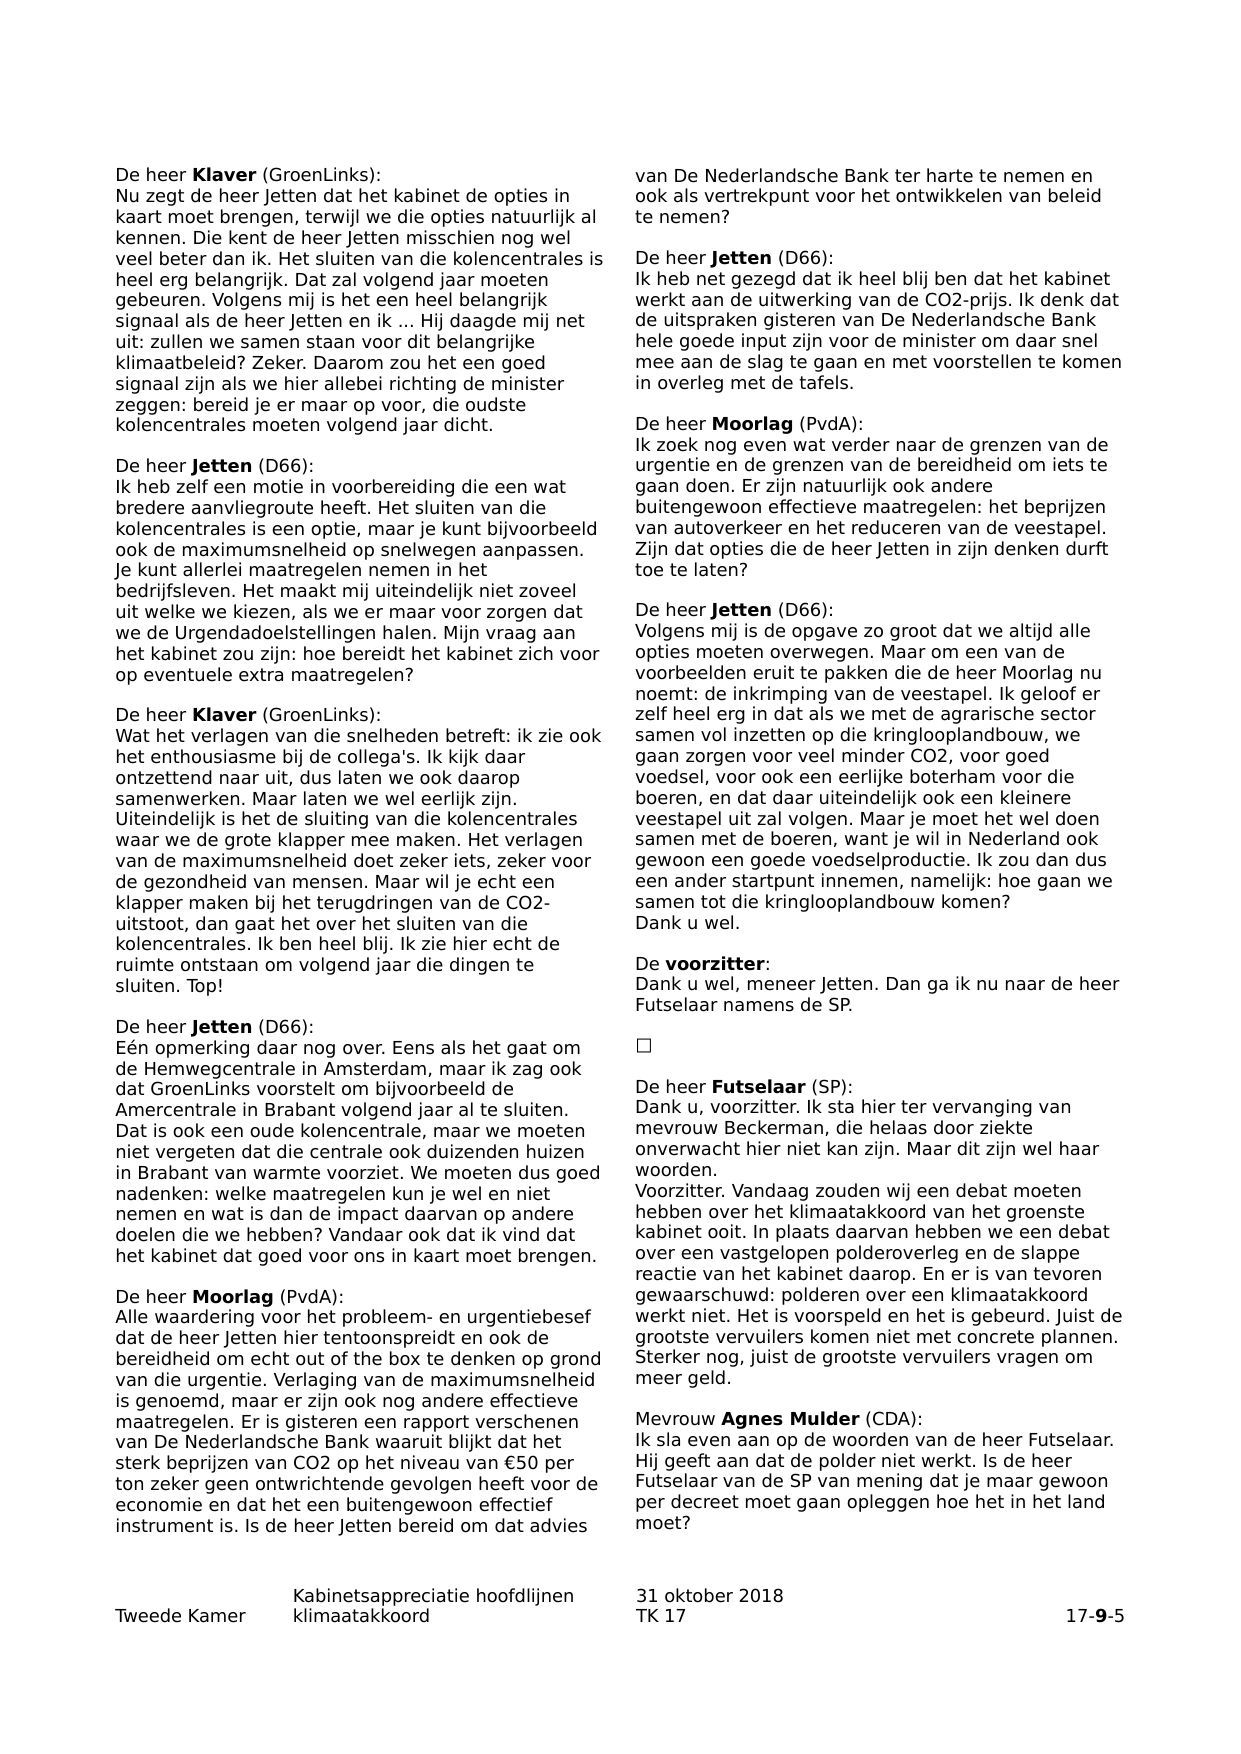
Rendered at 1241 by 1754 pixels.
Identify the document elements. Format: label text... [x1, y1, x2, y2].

text Dank u wel, meneer Jetten. Dan ga ik nu naar de heer Futselaar namens de SP. [635, 974, 1125, 1016]
text Dank u wel. [635, 912, 1125, 933]
text Volgens mij is de opgave zo groot dat we altijd alle opties moeten overwegen. Maar om een van de voorbeelden eruit te pakken die de heer Moorlag nu noemt: de inkrimping van de veestapel. Ik geloof er zelf heel erg in dat als we met de agrarische sector samen vol inzetten op die kringlooplandbouw, we gaan zorgen voor veel minder CO2, voor goed voedsel, voor ook een eerlijke boterham voor die boeren, en dat daar uiteindelijk ook een kleinere veestapel uit zal volgen. Maar je moet het wel doen samen met de boeren, want je wil in Nederland ook gewoon een goede voedselproductie. Ik zou dan dus een ander startpunt innemen, namelijk: hoe gaan we samen tot die kringlooplandbouw komen? [635, 621, 1125, 912]
text Ik sla even aan op de woorden van de heer Futselaar. Hij geeft aan dat de polder niet werkt. Is de heer Futselaar van de SP van mening dat je maar gewoon per decreet moet gaan opleggen hoe het in het land moet? [635, 1429, 1125, 1534]
text De heer Jetten (D66): [115, 1017, 605, 1037]
text De heer Futselaar (SP): [635, 1076, 1125, 1097]
text De heer Jetten (D66): [635, 600, 1125, 621]
text Mevrouw Agnes Mulder (CDA): [635, 1409, 1125, 1429]
text De heer Moorlag (PvdA): [635, 413, 1125, 434]
text Ik zoek nog even wat verder naar de grenzen van de urgentie en de grenzen van de bereidheid om iets te gaan doen. Er zijn natuurlijk ook andere buitengewoon effectieve maatregelen: het beprijzen van autoverkeer en het reduceren van de veestapel. Zijn dat opties die de heer Jetten in zijn denken durft toe te laten? [635, 434, 1125, 580]
text Dank u, voorzitter. Ik sta hier ter vervanging van mevrouw Beckerman, die helaas door ziekte onverwacht hier niet kan zijn. Maar dit zijn wel haar woorden. [635, 1097, 1125, 1181]
text Ik heb zelf een motie in voorbereiding die een wat bredere aanvliegroute heeft. Het sluiten van die kolencentrales is een optie, maar je kunt bijvoorbeeld ook de maximumsnelheid op snelwegen aanpassen. Je kunt allerlei maatregelen nemen in het bedrijfsleven. Het maakt mij uiteindelijk niet zoveel uit welke we kiezen, als we er maar voor zorgen dat we de Urgendadoelstellingen halen. Mijn vraag aan het kabinet zou zijn: hoe bereidt het kabinet zich voor op eventuele extra maatregelen? [115, 477, 605, 685]
text De heer Moorlag (PvdA): [115, 1287, 605, 1307]
text De heer Klaver (GroenLinks): [115, 705, 605, 726]
text Ik heb net gezegd dat ik heel blij ben dat het kabinet werkt aan de uitwerking van de CO2-prijs. Ik denk dat de uitspraken gisteren van De Nederlandsche Bank hele goede input zijn voor de minister om daar snel mee aan de slag te gaan en met voorstellen te komen in overleg met de tafels. [635, 268, 1125, 393]
text Voorzitter. Vandaag zouden wij een debat moeten hebben over het klimaatakkoord van het groenste kabinet ooit. In plaats daarvan hebben we een debat over een vastgelopen polderoverleg en de slappe reactie van het kabinet daarop. En er is van tevoren gewaarschuwd: polderen over een klimaatakkoord werkt niet. Het is voorspeld en het is gebeurd. Juist de grootste vervuilers komen niet met concrete plannen. Sterker nog, juist de grootste vervuilers vragen om meer geld. [635, 1181, 1125, 1389]
text Eén opmerking daar nog over. Eens als het gaat om de Hemwegcentrale in Amsterdam, maar ik zag ook dat GroenLinks voorstelt om bijvoorbeeld de Amercentrale in Brabant volgend jaar al te sluiten. Dat is ook een oude kolencentrale, maar we moeten niet vergeten dat die centrale ook duizenden huizen in Brabant van warmte voorziet. We moeten dus goed nadenken: welke maatregelen kun je wel en niet nemen en wat is dan de impact daarvan op andere doelen die we hebben? Vandaar ook dat ik vind dat het kabinet dat goed voor ons in kaart moet brengen. [115, 1037, 605, 1267]
text Alle waardering voor het probleem- en urgentiebesef dat de heer Jetten hier tentoonspreidt en ook de bereidheid om echt out of the box te denken op grond van die urgentie. Verlaging van de maximumsnelheid is genoemd, maar er zijn ook nog andere effectieve maatregelen. Er is gisteren een rapport verschenen van De Nederlandsche Bank waaruit blijkt dat het sterk beprijzen van CO2 op het niveau van €50 per ton zeker geen ontwrichtende gevolgen heeft voor de economie en dat het een buitengewoon effectief instrument is. Is de heer Jetten bereid om dat advies [115, 1307, 605, 1536]
text Nu zegt de heer Jetten dat het kabinet de opties in kaart moet brengen, terwijl we die opties natuurlijk al kennen. Die kent de heer Jetten misschien nog wel veel beter dan ik. Het sluiten van die kolencentrales is heel erg belangrijk. Dat zal volgend jaar moeten gebeuren. Volgens mij is het een heel belangrijk signaal als de heer Jetten en ik ... Hij daagde mij net uit: zullen we samen staan voor dit belangrijke klimaatbeleid? Zeker. Daarom zou het een goed signaal zijn als we hier allebei richting de minister zeggen: bereid je er maar op voor, die oudste kolencentrales moeten volgend jaar dicht. [115, 186, 605, 436]
text ⬜ [635, 1036, 1125, 1056]
text De heer Jetten (D66): [115, 456, 605, 477]
text van De Nederlandsche Bank ter harte te nemen en ook als vertrekpunt voor het ontwikkelen van beleid te nemen? [635, 165, 1125, 228]
text De heer Klaver (GroenLinks): [115, 165, 605, 186]
text De voorzitter: [635, 953, 1125, 974]
text Wat het verlagen van die snelheden betreft: ik zie ook het enthousiasme bij de collega's. Ik kijk daar ontzettend naar uit, dus laten we ook daarop samenwerken. Maar laten we wel eerlijk zijn. Uiteindelijk is het de sluiting van die kolencentrales waar we de grote klapper mee maken. Het verlagen van de maximumsnelheid doet zeker iets, zeker voor de gezondheid van mensen. Maar wil je echt een klapper maken bij het terugdringen van de CO2-uitstoot, dan gaat het over het sluiten van die kolencentrales. Ik ben heel blij. Ik zie hier echt de ruimte ontstaan om volgend jaar die dingen te sluiten. Top! [115, 726, 605, 997]
text De heer Jetten (D66): [635, 248, 1125, 268]
